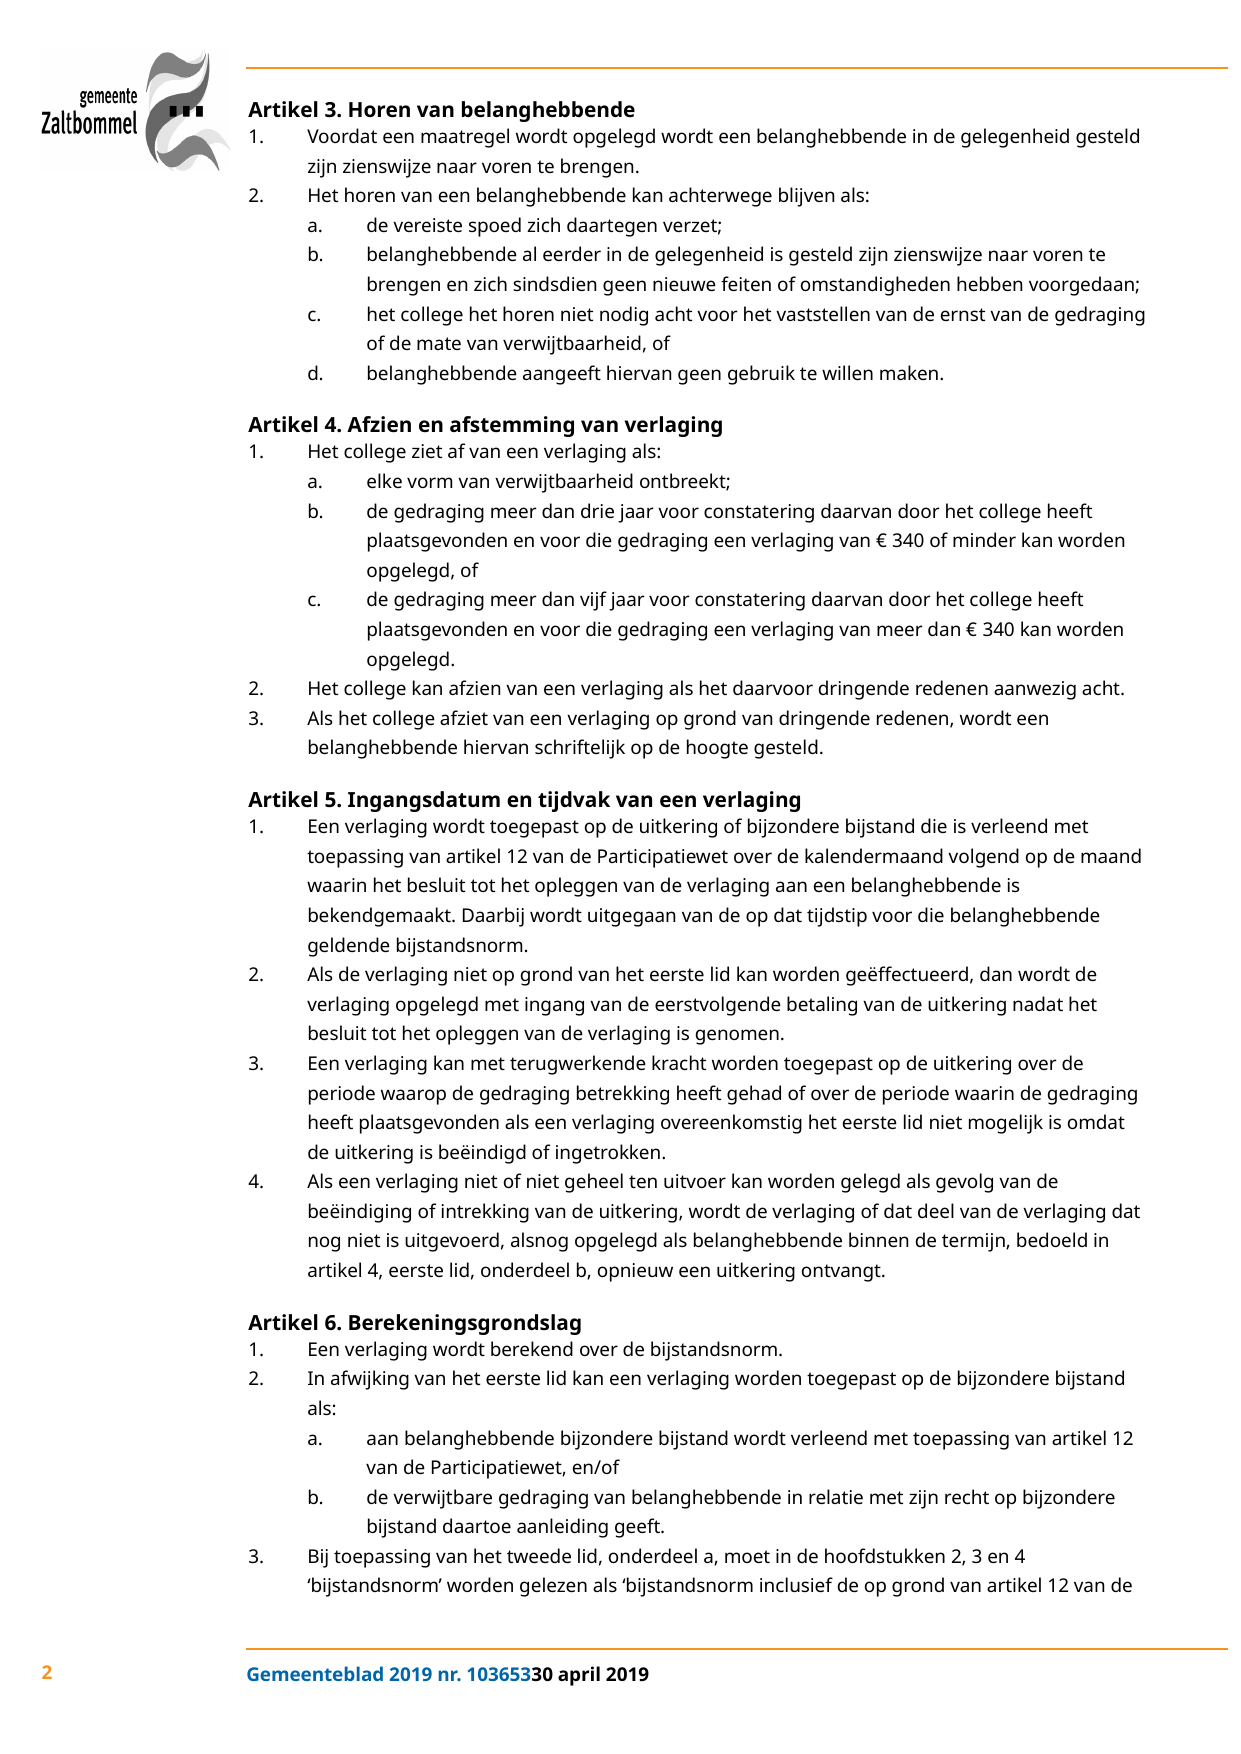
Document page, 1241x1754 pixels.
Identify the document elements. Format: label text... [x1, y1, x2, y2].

list Een verlaging kan met terugwerkende kracht worden toegepast op de uitkering over de periode waarop de gedraging betrekking heeft gehad of over de periode waarin de gedraging heeft plaatsgevonden als een verlaging overeenkomstig het eerste lid niet mogelijk is omdat de uitkering is beëindigd of ingetrokken. [248, 1050, 1152, 1164]
list Het horen van een belanghebbende kan achterwege blijven als: [248, 182, 1152, 208]
list belanghebbende al eerder in de gelegenheid is gesteld zijn zienswijze naar voren te brengen en zich sindsdien geen nieuwe feiten of omstandigheden hebben voorgedaan; [307, 242, 1152, 297]
list Het college kan afzien van een verlaging als het daarvoor dringende redenen aanwezig acht. [248, 675, 1152, 701]
list Een verlaging wordt toegepast op de uitkering of bijzondere bijstand die is verleend met toepassing van artikel 12 van de Participatiewet over de kalendermaand volgend op de maand waarin het besluit tot het opleggen van de verlaging aan een belanghebbende is bekendgemaakt. Daarbij wordt uitgegaan van de op dat tijdstip voor die belanghebbende geldende bijstandsnorm. [248, 813, 1152, 957]
text Artikel 6. Berekeningsgrondslag [248, 1308, 1152, 1336]
list de verwijtbare gedraging van belanghebbende in relatie met zijn recht op bijzondere bijstand daartoe aanleiding geeft. [307, 1484, 1152, 1539]
list de gedraging meer dan drie jaar voor constatering daarvan door het college heeft plaatsgevonden en voor die gedraging een verlaging van € 340 of minder kan worden opgelegd, of [307, 498, 1152, 583]
list Als een verlaging niet of niet geheel ten uitvoer kan worden gelegd als gevolg van de beëindiging of intrekking van de uitkering, wordt de verlaging of dat deel van de verlaging dat nog niet is uitgevoerd, alsnog opgelegd als belanghebbende binnen de termijn, bedoeld in artikel 4, eerste lid, onderdeel b, opnieuw een uitkering ontvangt. [248, 1168, 1152, 1283]
list belanghebbende aangeeft hiervan geen gebruik te willen maken. [307, 360, 1152, 386]
list Een verlaging wordt berekend over de bijstandsnorm. [248, 1336, 1152, 1362]
list In afwijking van het eerste lid kan een verlaging worden toegepast op de bijzondere bijstand als: [248, 1366, 1152, 1421]
list Als het college afziet van een verlaging op grond van dringende redenen, wordt een belanghebbende hiervan schriftelijk op de hoogte gesteld. [248, 705, 1152, 760]
list Voordat een maatregel wordt opgelegd wordt een belanghebbende in de gelegenheid gesteld zijn zienswijze naar voren te brengen. [248, 123, 1152, 178]
list Als de verlaging niet op grond van het eerste lid kan worden geëffectueerd, dan wordt de verlaging opgelegd met ingang van de eerstvolgende betaling van de uitkering nadat het besluit tot het opleggen van de verlaging is genomen. [248, 961, 1152, 1046]
list aan belanghebbende bijzondere bijstand wordt verleend met toepassing van artikel 12 van de Participatiewet, en/of [307, 1425, 1152, 1480]
text Artikel 4. Afzien en afstemming van verlaging [248, 410, 1152, 439]
list Het college ziet af van een verlaging als: [248, 439, 1152, 464]
text Artikel 5. Ingangsdatum en tijdvak van een verlaging [248, 785, 1152, 813]
list elke vorm van verwijtbaarheid ontbreekt; [307, 468, 1152, 494]
text Artikel 3. Horen van belanghebbende [248, 95, 1152, 123]
picture [41, 47, 231, 172]
list de gedraging meer dan vijf jaar voor constatering daarvan door het college heeft plaatsgevonden en voor die gedraging een verlaging van meer dan € 340 kan worden opgelegd. [307, 587, 1152, 672]
list het college het horen niet nodig acht voor het vaststellen van de ernst van de gedraging of de mate van verwijtbaarheid, of [307, 301, 1152, 356]
list de vereiste spoed zich daartegen verzet; [307, 212, 1152, 238]
list Bij toepassing van het tweede lid, onderdeel a, moet in de hoofdstukken 2, 3 en 4 ‘bijstandsnorm’ worden gelezen als ‘bijstandsnorm inclusief de op grond van artikel 12 van de [248, 1543, 1152, 1598]
